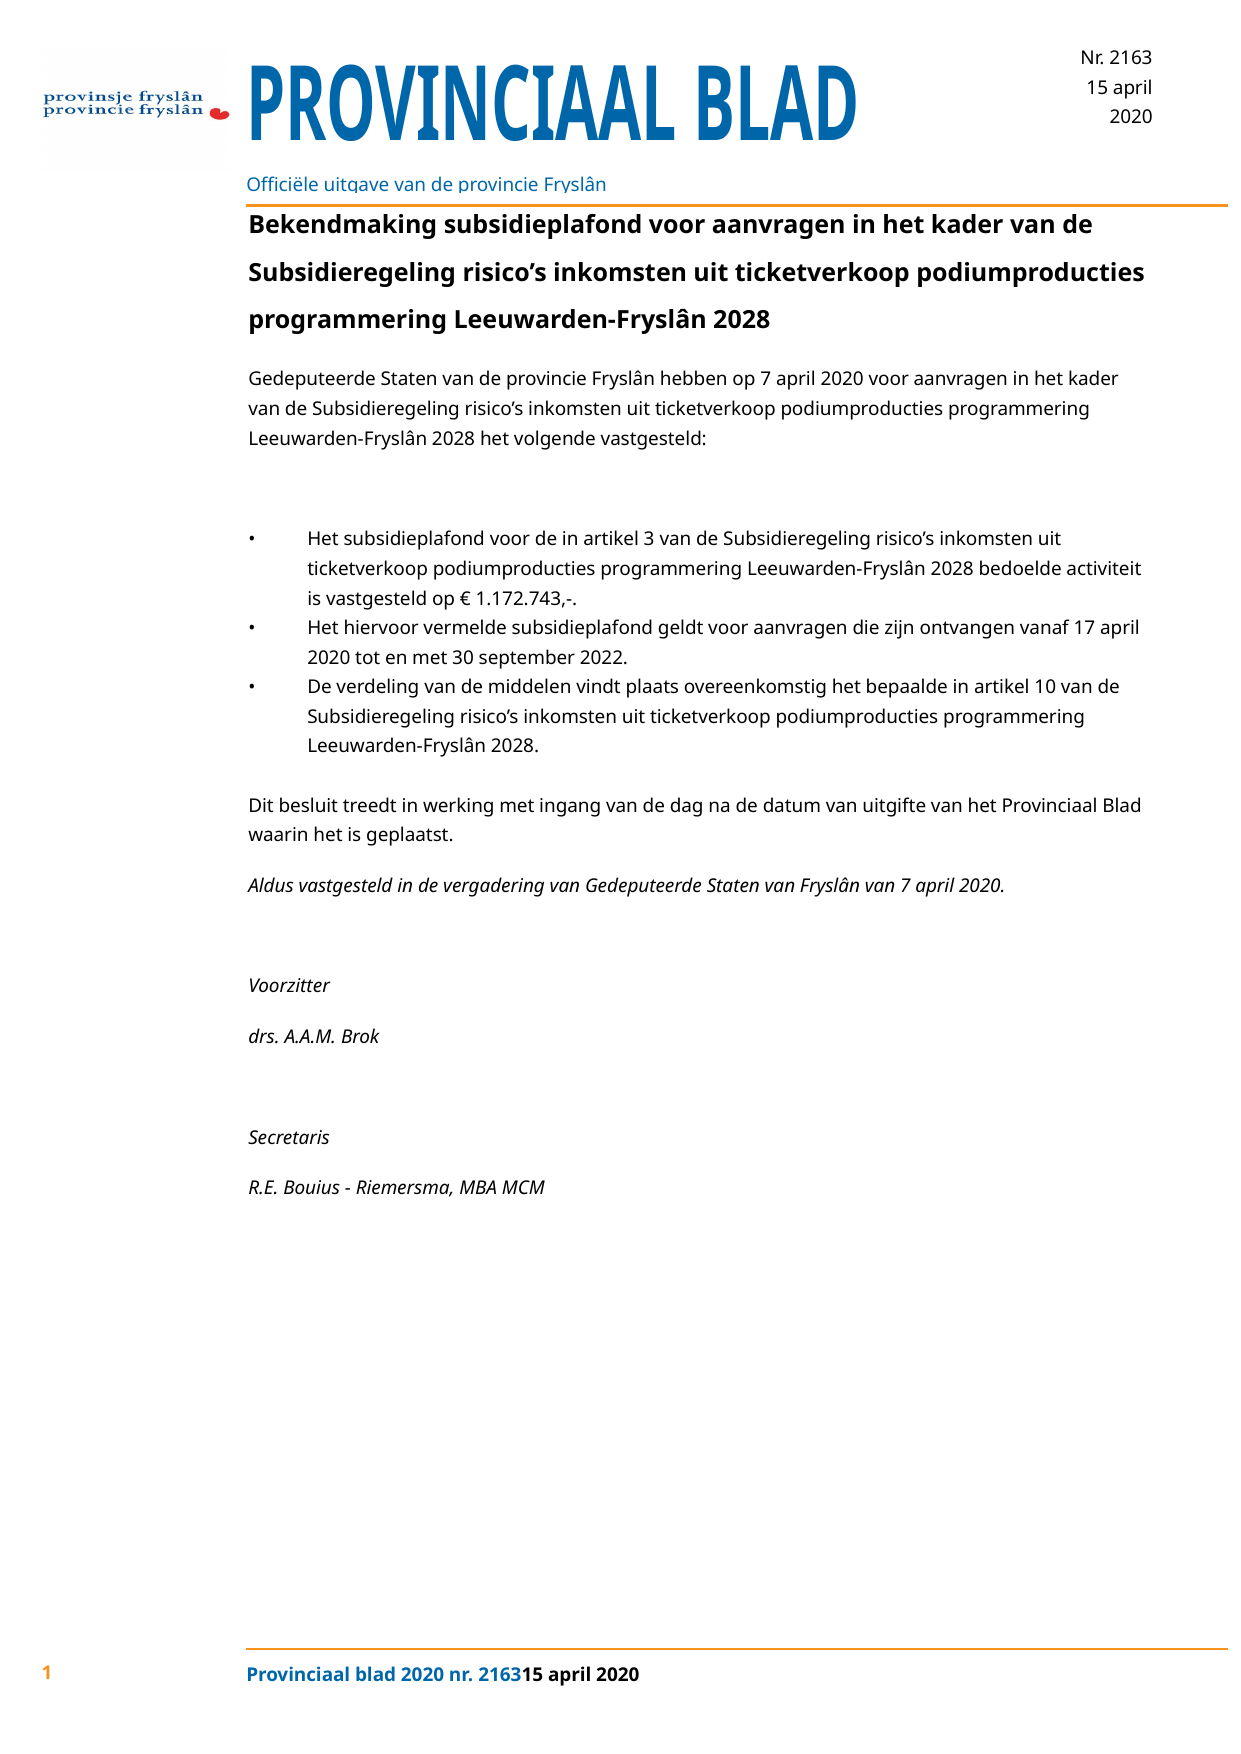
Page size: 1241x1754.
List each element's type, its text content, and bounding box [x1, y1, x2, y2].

text Bekendmaking subsidieplafond voor aanvragen in het kader van de Subsidieregeling risico’s inkomsten uit ticketverkoop podiumproducties programmering Leeuwarden-Fryslân 2028 [248, 207, 1152, 336]
text drs. A.A.M. Brok [248, 1023, 1152, 1049]
list Het subsidieplafond voor de in artikel 3 van de Subsidieregeling risico’s inkomsten uit ticketverkoop podiumproducties programmering Leeuwarden-Fryslân 2028 bedoelde activiteit is vastgesteld op € 1.172.743,-. [248, 526, 1152, 610]
list De verdeling van de middelen vindt plaats overeenkomstig het bepaalde in artikel 10 van de Subsidieregeling risico’s inkomsten uit ticketverkoop podiumproducties programmering Leeuwarden-Fryslân 2028. [248, 673, 1152, 758]
text R.E. Bouius - Riemersma, MBA MCM [248, 1174, 1152, 1200]
text Dit besluit treedt in werking met ingang van de dag na de datum van uitgifte van het Provinciaal Blad waarin het is geplaatst. [248, 792, 1152, 847]
text Gedeputeerde Staten van de provincie Fryslân hebben op 7 april 2020 voor aanvragen in het kader van de Subsidieregeling risico’s inkomsten uit ticketverkoop podiumproducties programmering Leeuwarden-Fryslân 2028 het volgende vastgesteld: [248, 366, 1152, 450]
text Secretaris [248, 1124, 1152, 1149]
text Aldus vastgesteld in de vergadering van Gedeputeerde Staten van Fryslân van 7 april 2020. [248, 872, 1152, 897]
text Voorzitter [248, 973, 1152, 998]
picture [41, 47, 231, 172]
list Het hiervoor vermelde subsidieplafond geldt voor aanvragen die zijn ontvangen vanaf 17 april 2020 tot en met 30 september 2022. [248, 614, 1152, 669]
